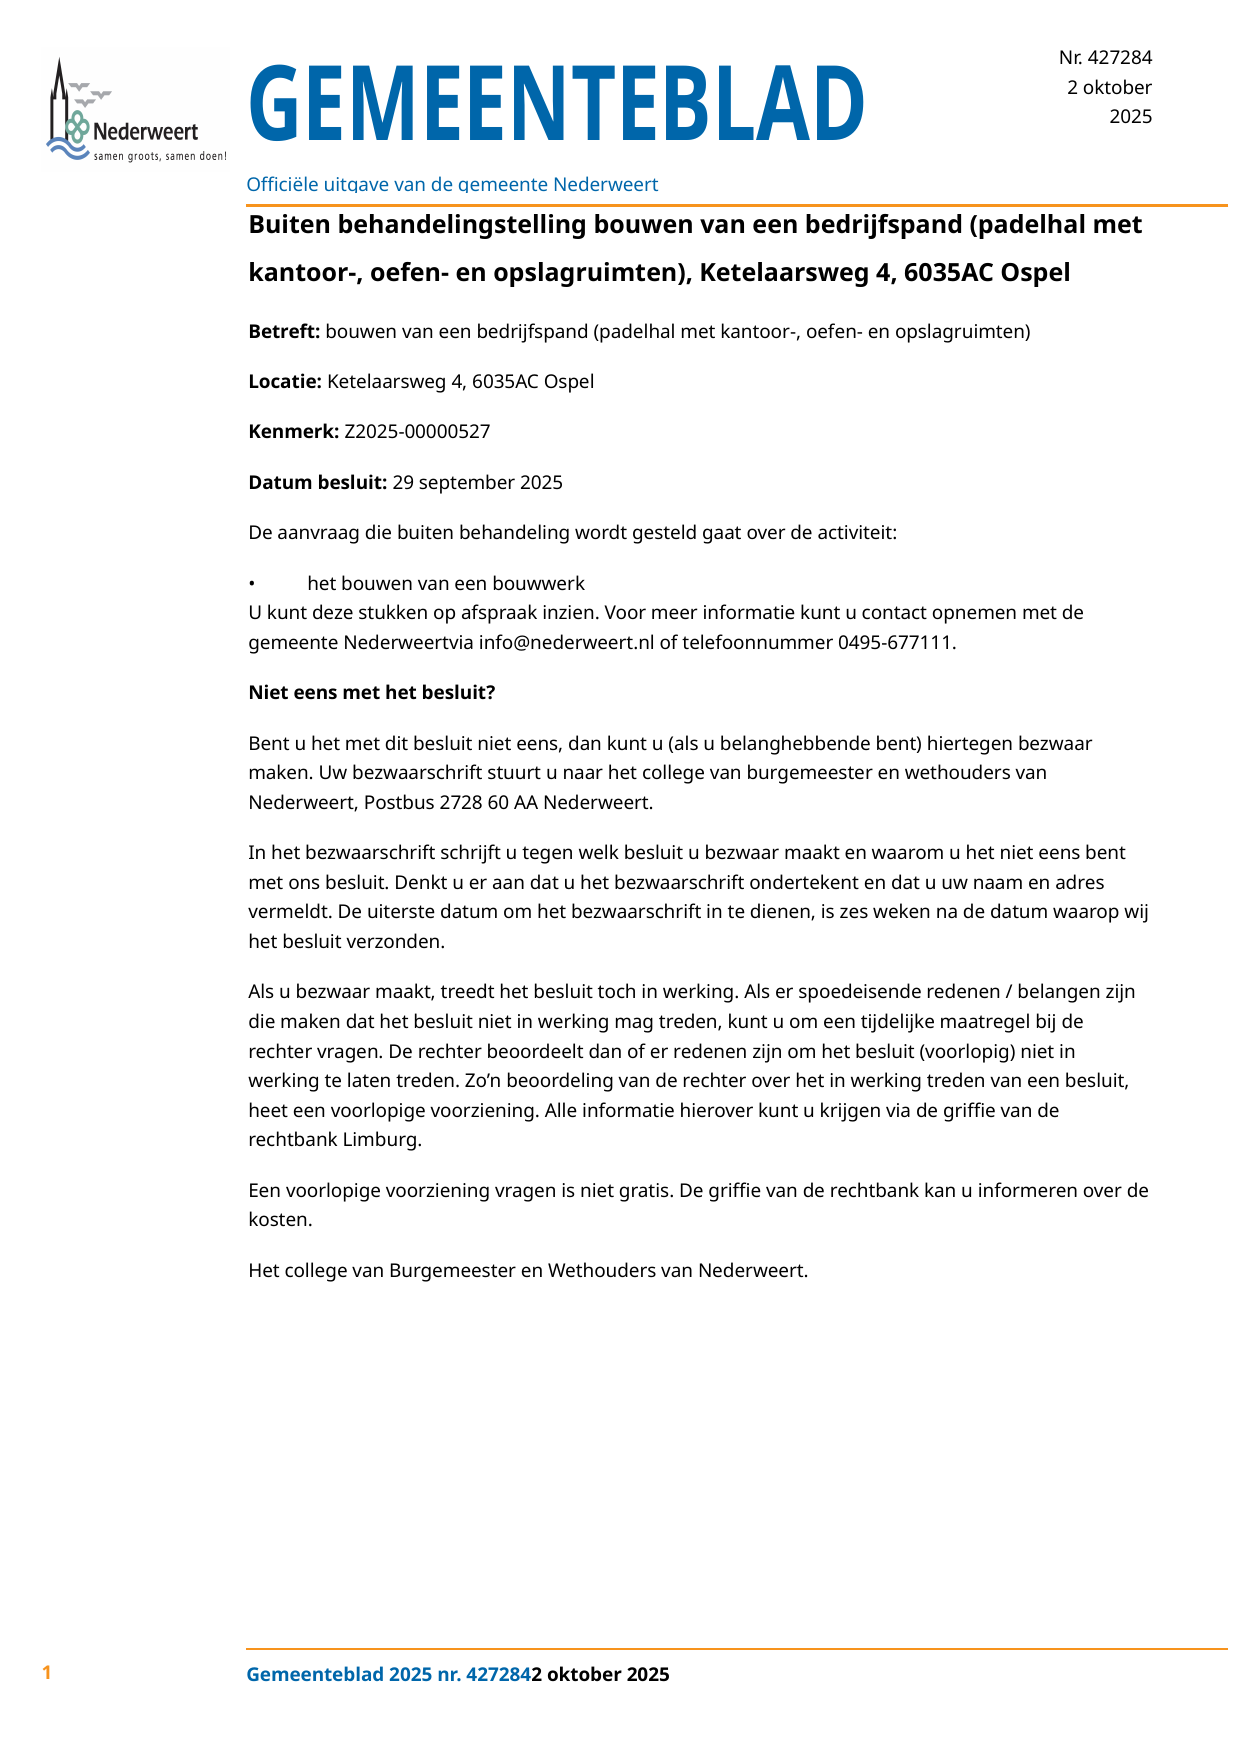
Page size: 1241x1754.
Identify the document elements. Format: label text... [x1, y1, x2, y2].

text Locatie: Ketelaarsweg 4, 6035AC Ospel [248, 368, 1152, 394]
text U kunt deze stukken op afspraak inzien. Voor meer informatie kunt u contact opnemen met de gemeente Nederweertvia info@nederweert.nl of telefoonnummer 0495-677111. [248, 599, 1152, 655]
text De aanvraag die buiten behandeling wordt gesteld gaat over de activiteit: [248, 519, 1152, 545]
text Het college van Burgemeester en Wethouders van Nederweert. [248, 1257, 1152, 1283]
text Een voorlopige voorziening vragen is niet gratis. De griffie van de rechtbank kan u informeren over de kosten. [248, 1177, 1152, 1232]
text Betreft: bouwen van een bedrijfspand (padelhal met kantoor-, oefen- en opslagruimten) [248, 318, 1152, 344]
picture [41, 47, 231, 172]
text Bent u het met dit besluit niet eens, dan kunt u (als u belanghebbende bent) hiertegen bezwaar maken. Uw bezwaarschrift stuurt u naar het college van burgemeester en wethouders van Nederweert, Postbus 2728 60 AA Nederweert. [248, 730, 1152, 815]
text Niet eens met het besluit? [248, 679, 1152, 705]
text Kenmerk: Z2025-00000527 [248, 419, 1152, 444]
text Als u bezwaar maakt, treedt het besluit toch in werking. Als er spoedeisende redenen / belangen zijn die maken dat het besluit niet in werking mag treden, kunt u om een tijdelijke maatregel bij de rechter vragen. De rechter beoordeelt dan of er redenen zijn om het besluit (voorlopig) niet in werking te laten treden. Zo’n beoordeling van de rechter over het in werking treden van een besluit, heet een voorlopige voorziening. Alle informatie hierover kunt u krijgen via de griffie van de rechtbank Limburg. [248, 979, 1152, 1152]
text In het bezwaarschrift schrijft u tegen welk besluit u bezwaar maakt en waarom u het niet eens bent met ons besluit. Denkt u er aan dat u het bezwaarschrift ondertekent en dat u uw naam en adres vermeldt. De uiterste datum om het bezwaarschrift in te dienen, is zes weken na de datum waarop wij het besluit verzonden. [248, 839, 1152, 954]
text Datum besluit: 29 september 2025 [248, 469, 1152, 495]
text Buiten behandelingstelling bouwen van een bedrijfspand (padelhal met kantoor-, oefen- en opslagruimten), Ketelaarsweg 4, 6035AC Ospel [248, 207, 1152, 288]
list het bouwen van een bouwwerk [248, 570, 1152, 596]
